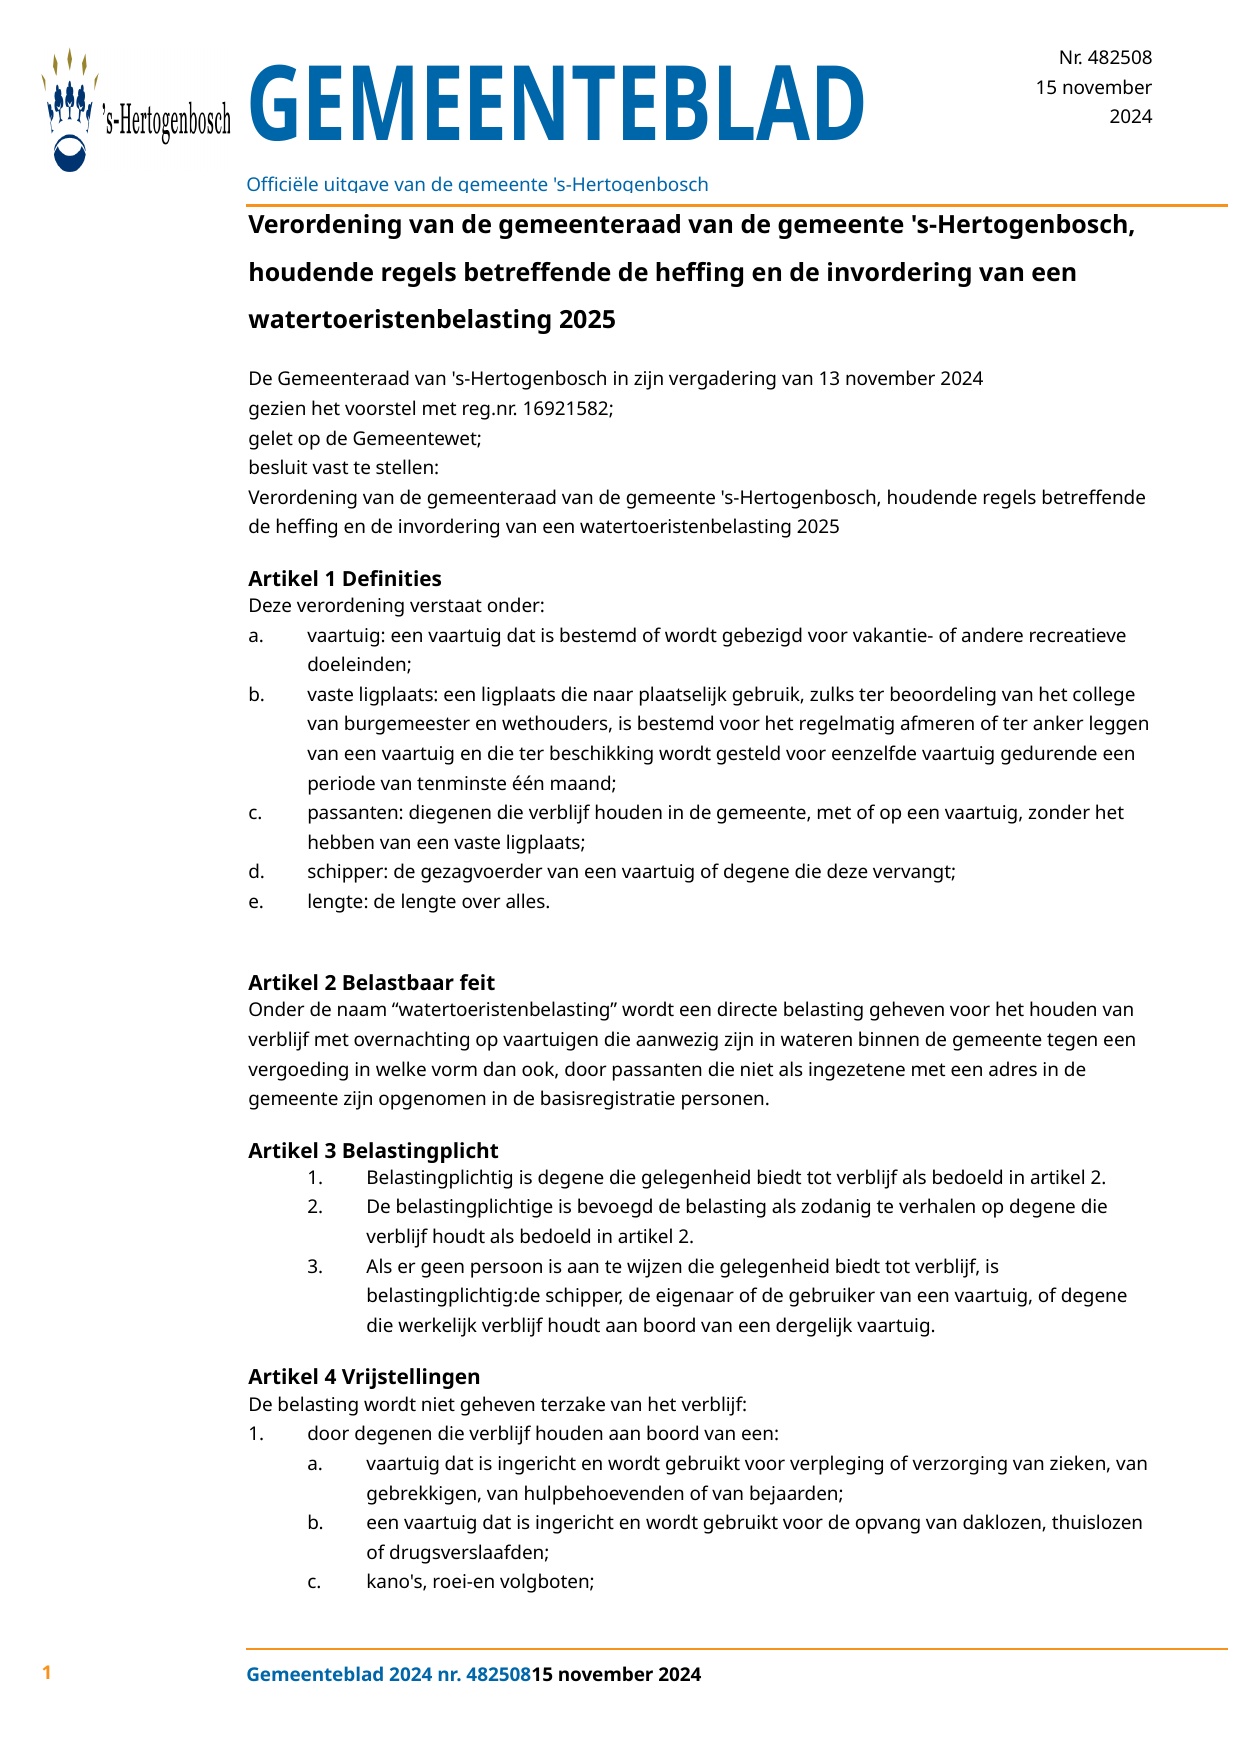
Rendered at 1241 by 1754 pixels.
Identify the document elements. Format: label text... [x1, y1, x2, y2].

list kano's, roei-en volgboten; [307, 1568, 1152, 1594]
list vaartuig: een vaartuig dat is bestemd of wordt gebezigd voor vakantie- of andere recreatieve doeleinden; [248, 622, 1152, 677]
text Artikel 4 Vrijstellingen [248, 1362, 1152, 1391]
text gelet op de Gemeentewet; [248, 425, 1152, 450]
list lengte: de lengte over alles. [248, 888, 1152, 914]
text besluit vast te stellen: [248, 454, 1152, 480]
text Deze verordening verstaat onder: [248, 592, 1152, 618]
list Belastingplichtig is degene die gelegenheid biedt tot verblijf als bedoeld in artikel 2. [307, 1164, 1152, 1190]
text Onder de naam “watertoeristenbelasting” wordt een directe belasting geheven voor het houden van verblijf met overnachting op vaartuigen die aanwezig zijn in wateren binnen de gemeente tegen een vergoeding in welke vorm dan ook, door passanten die niet als ingezetene met een adres in de gemeente zijn opgenomen in de basisregistratie personen. [248, 997, 1152, 1111]
list De belastingplichtige is bevoegd de belasting als zodanig te verhalen op degene die verblijf houdt als bedoeld in artikel 2. [307, 1194, 1152, 1249]
list Als er geen persoon is aan te wijzen die gelegenheid biedt tot verblijf, is belastingplichtig:de schipper, de eigenaar of de gebruiker van een vaartuig, of degene die werkelijk verblijf houdt aan boord van een dergelijk vaartuig. [307, 1253, 1152, 1338]
text Artikel 3 Belastingplicht [248, 1136, 1152, 1164]
list schipper: de gezagvoerder van een vaartuig of degene die deze vervangt; [248, 858, 1152, 884]
list passanten: diegenen die verblijf houden in de gemeente, met of op een vaartuig, zonder het hebben van een vaste ligplaats; [248, 799, 1152, 855]
text De Gemeenteraad van 's-Hertogenbosch in zijn vergadering van 13 november 2024 [248, 366, 1152, 391]
text Artikel 2 Belastbaar feit [248, 968, 1152, 997]
picture [41, 47, 231, 172]
text Verordening van de gemeenteraad van de gemeente 's-Hertogenbosch, houdende regels betreffende de heffing en de invordering van een watertoeristenbelasting 2025 [248, 484, 1152, 539]
list een vaartuig dat is ingericht en wordt gebruikt voor de opvang van daklozen, thuislozen of drugsverslaafden; [307, 1509, 1152, 1564]
list door degenen die verblijf houden aan boord van een: [248, 1421, 1152, 1446]
text De belasting wordt niet geheven terzake van het verblijf: [248, 1391, 1152, 1417]
text Verordening van de gemeenteraad van de gemeente 's-Hertogenbosch, houdende regels betreffende de heffing en de invordering van een watertoeristenbelasting 2025 [248, 207, 1152, 336]
list vaartuig dat is ingericht en wordt gebruikt voor verpleging of verzorging van zieken, van gebrekkigen, van hulpbehoevenden of van bejaarden; [307, 1450, 1152, 1505]
text gezien het voorstel met reg.nr. 16921582; [248, 395, 1152, 421]
list vaste ligplaats: een ligplaats die naar plaatselijk gebruik, zulks ter beoordeling van het college van burgemeester en wethouders, is bestemd voor het regelmatig afmeren of ter anker leggen van een vaartuig en die ter beschikking wordt gesteld voor eenzelfde vaartuig gedurende een periode van tenminste één maand; [248, 681, 1152, 796]
text Artikel 1 Definities [248, 564, 1152, 592]
